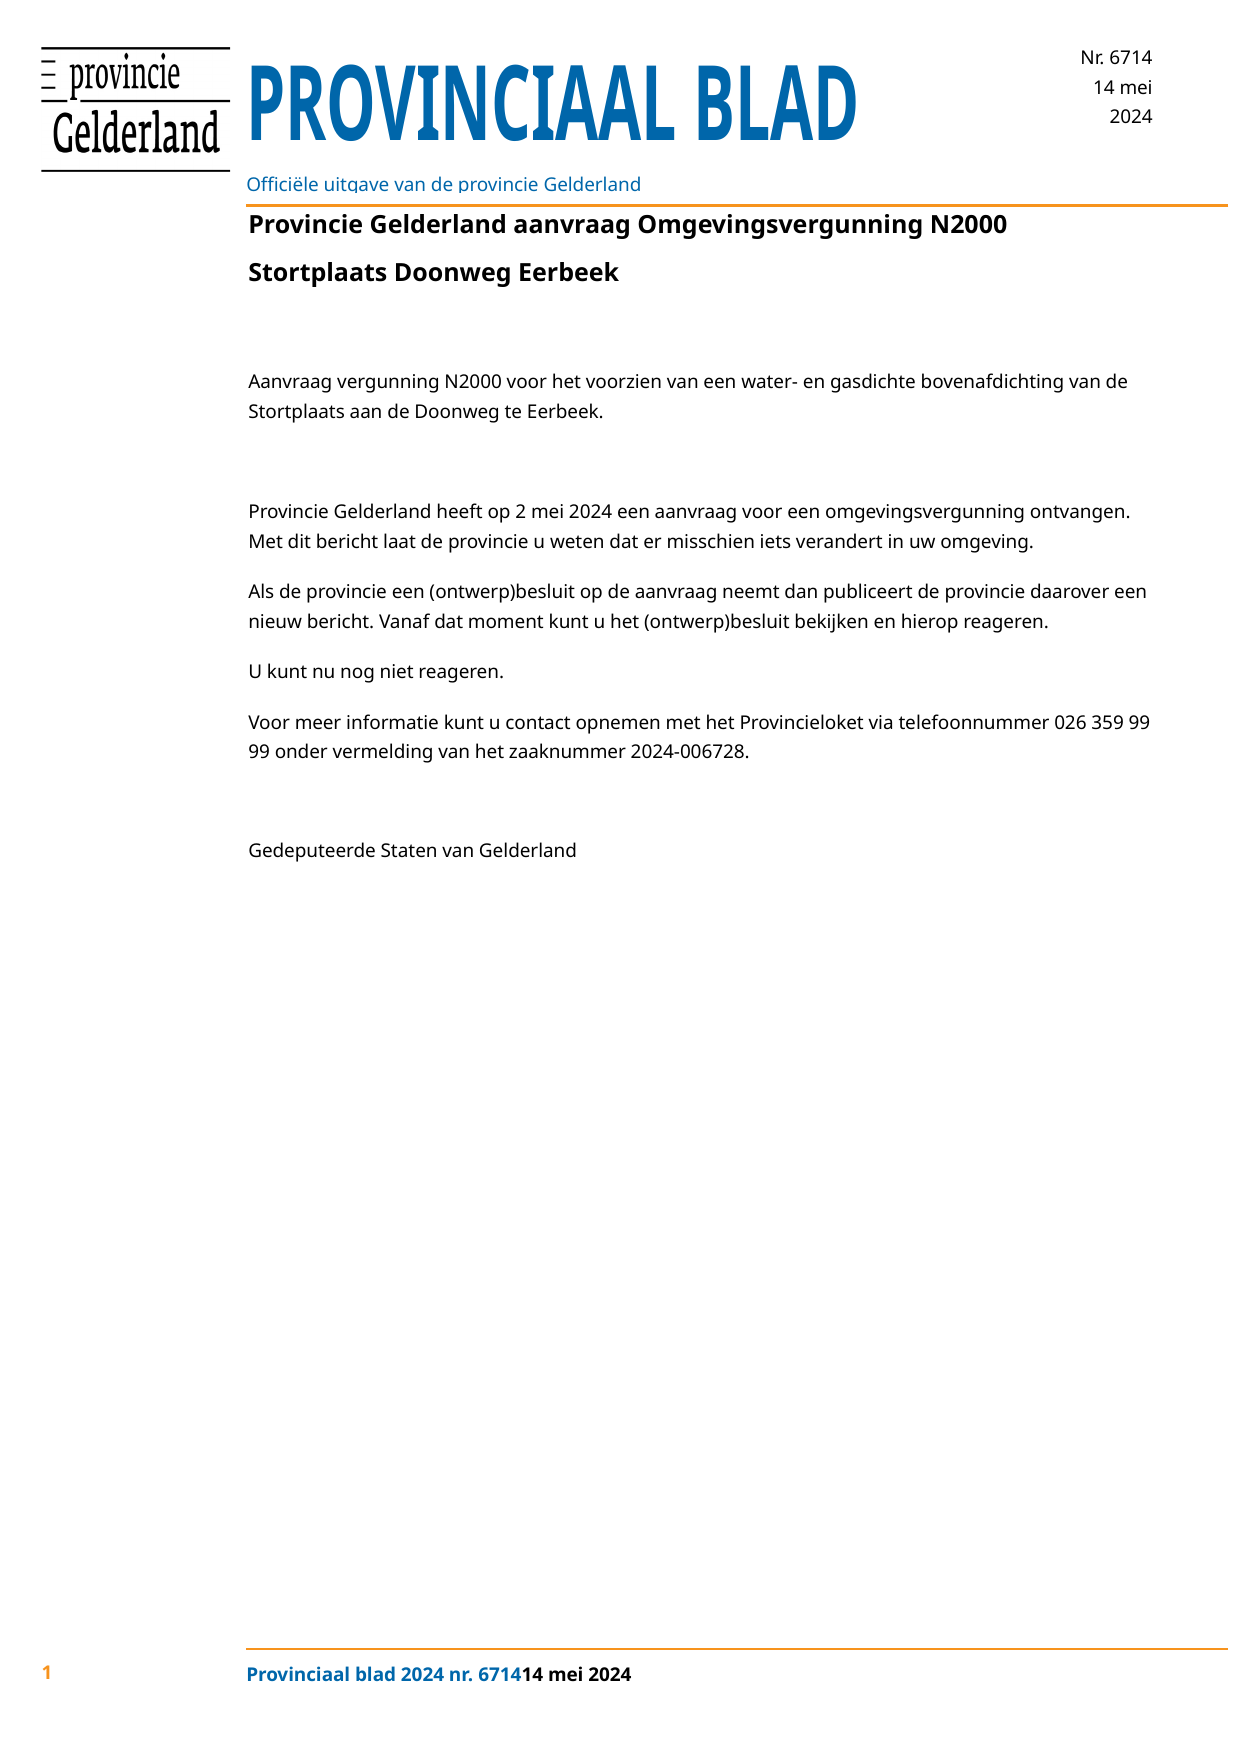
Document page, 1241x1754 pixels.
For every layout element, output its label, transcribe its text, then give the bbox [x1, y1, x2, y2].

picture [41, 47, 231, 172]
text Voor meer informatie kunt u contact opnemen met het Provincieloket via telefoonnummer 026 359 99 99 onder vermelding van het zaaknummer 2024-006728. [248, 709, 1152, 764]
text U kunt nu nog niet reageren. [248, 659, 1152, 684]
text Provincie Gelderland aanvraag Omgevingsvergunning N2000 Stortplaats Doonweg Eerbeek [248, 207, 1152, 288]
text Gedeputeerde Staten van Gelderland [248, 837, 1152, 863]
text Als de provincie een (ontwerp)besluit op de aanvraag neemt dan publiceert de provincie daarover een nieuw bericht. Vanaf dat moment kunt u het (ontwerp)besluit bekijken en hierop reageren. [248, 579, 1152, 634]
text Aanvraag vergunning N2000 voor het voorzien van een water- en gasdichte bovenafdichting van de Stortplaats aan de Doonweg te Eerbeek. [248, 368, 1152, 424]
text Provincie Gelderland heeft op 2 mei 2024 een aanvraag voor een omgevingsvergunning ontvangen. Met dit bericht laat de provincie u weten dat er misschien iets verandert in uw omgeving. [248, 499, 1152, 554]
